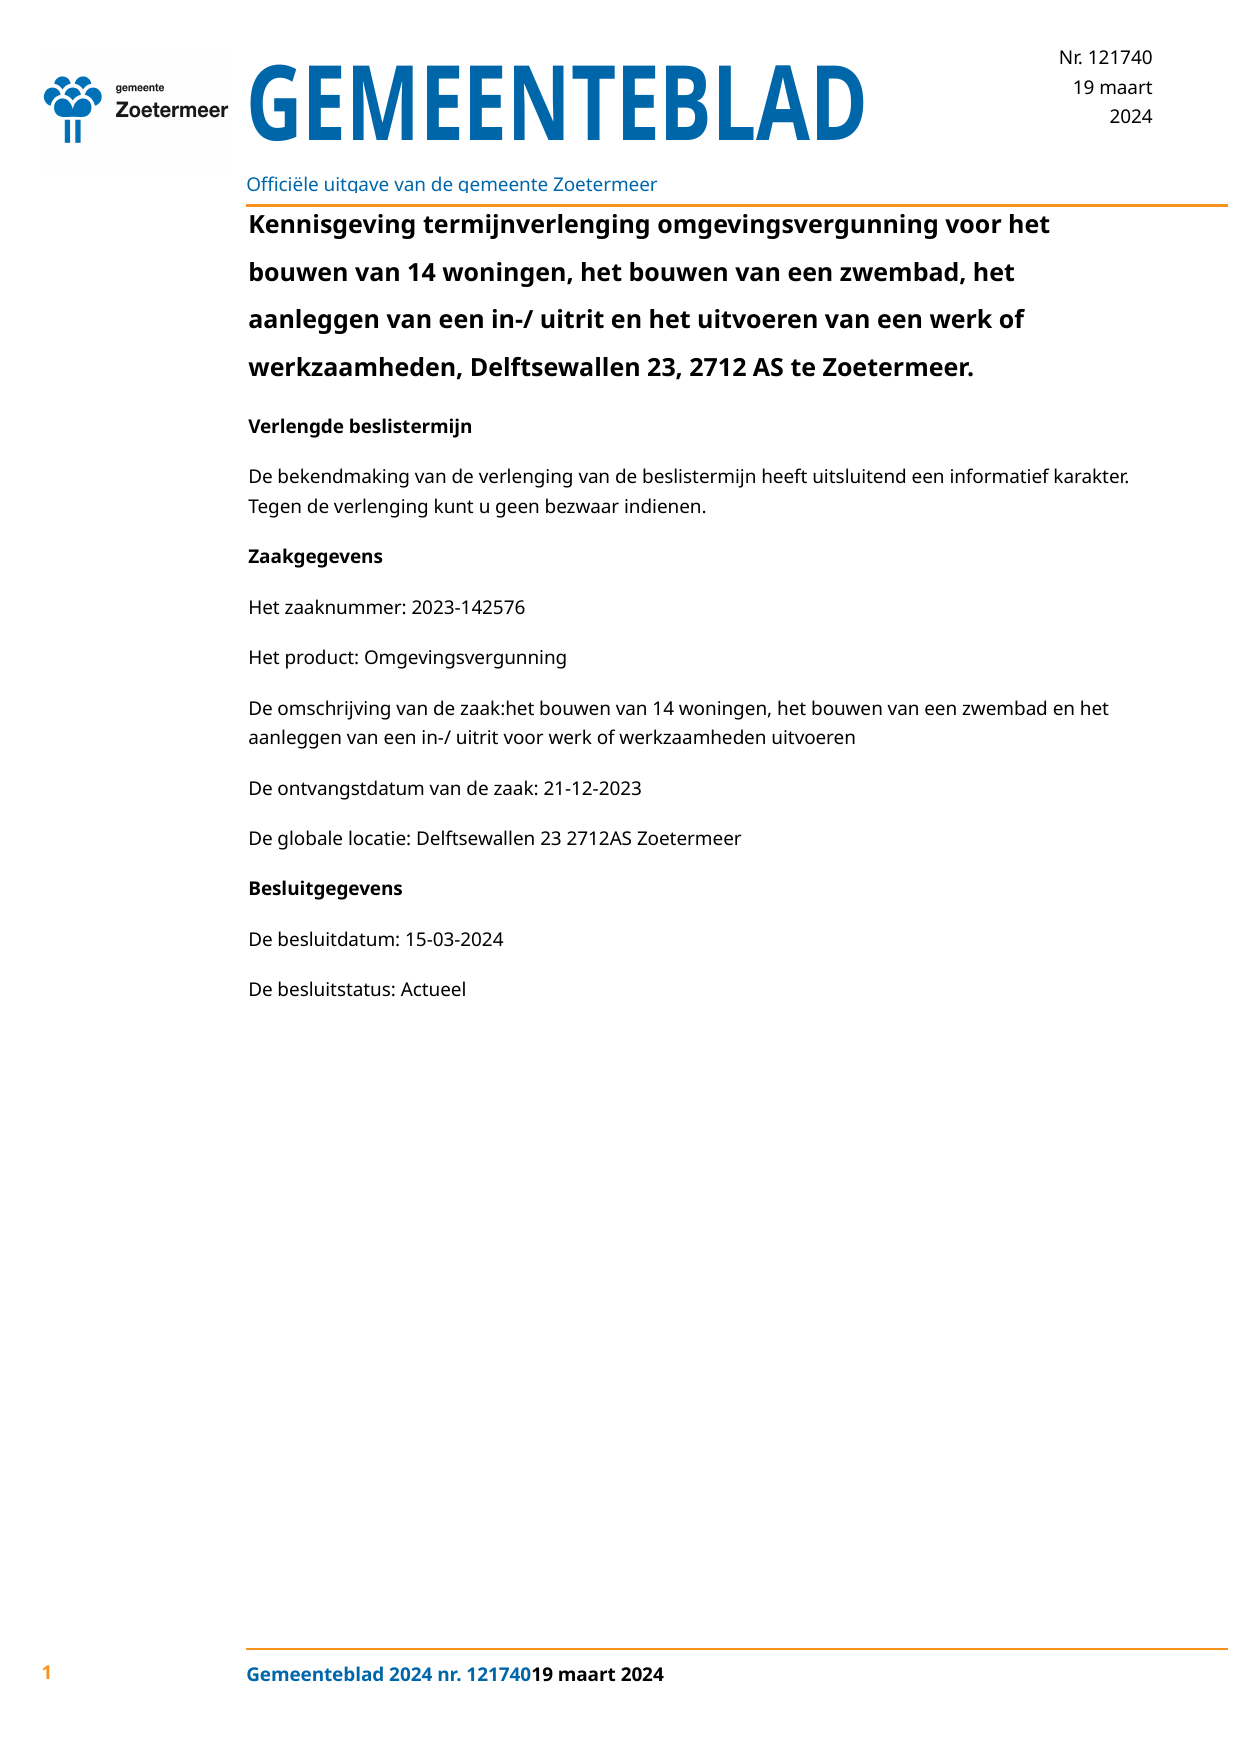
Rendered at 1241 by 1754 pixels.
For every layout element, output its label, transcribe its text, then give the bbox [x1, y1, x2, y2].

text De besluitdatum: 15-03-2024 [248, 926, 1152, 952]
text Verlengde beslistermijn [248, 413, 1152, 439]
text Het product: Omgevingsvergunning [248, 644, 1152, 670]
picture [41, 47, 231, 172]
text De omschrijving van de zaak:het bouwen van 14 woningen, het bouwen van een zwembad en het aanleggen van een in-/ uitrit voor werk of werkzaamheden uitvoeren [248, 695, 1152, 750]
text Besluitgegevens [248, 876, 1152, 901]
text De ontvangstdatum van de zaak: 21-12-2023 [248, 775, 1152, 801]
text Het zaaknummer: 2023-142576 [248, 594, 1152, 620]
text De bekendmaking van de verlenging van de beslistermijn heeft uitsluitend een informatief karakter. Tegen de verlenging kunt u geen bezwaar indienen. [248, 463, 1152, 519]
text Kennisgeving termijnverlenging omgevingsvergunning voor het bouwen van 14 woningen, het bouwen van een zwembad, het aanleggen van een in-/ uitrit en het uitvoeren van een werk of werkzaamheden, Delftsewallen 23, 2712 AS te Zoetermeer. [248, 207, 1152, 384]
text Zaakgegevens [248, 543, 1152, 569]
text De globale locatie: Delftsewallen 23 2712AS Zoetermeer [248, 825, 1152, 851]
text De besluitstatus: Actueel [248, 976, 1152, 1002]
